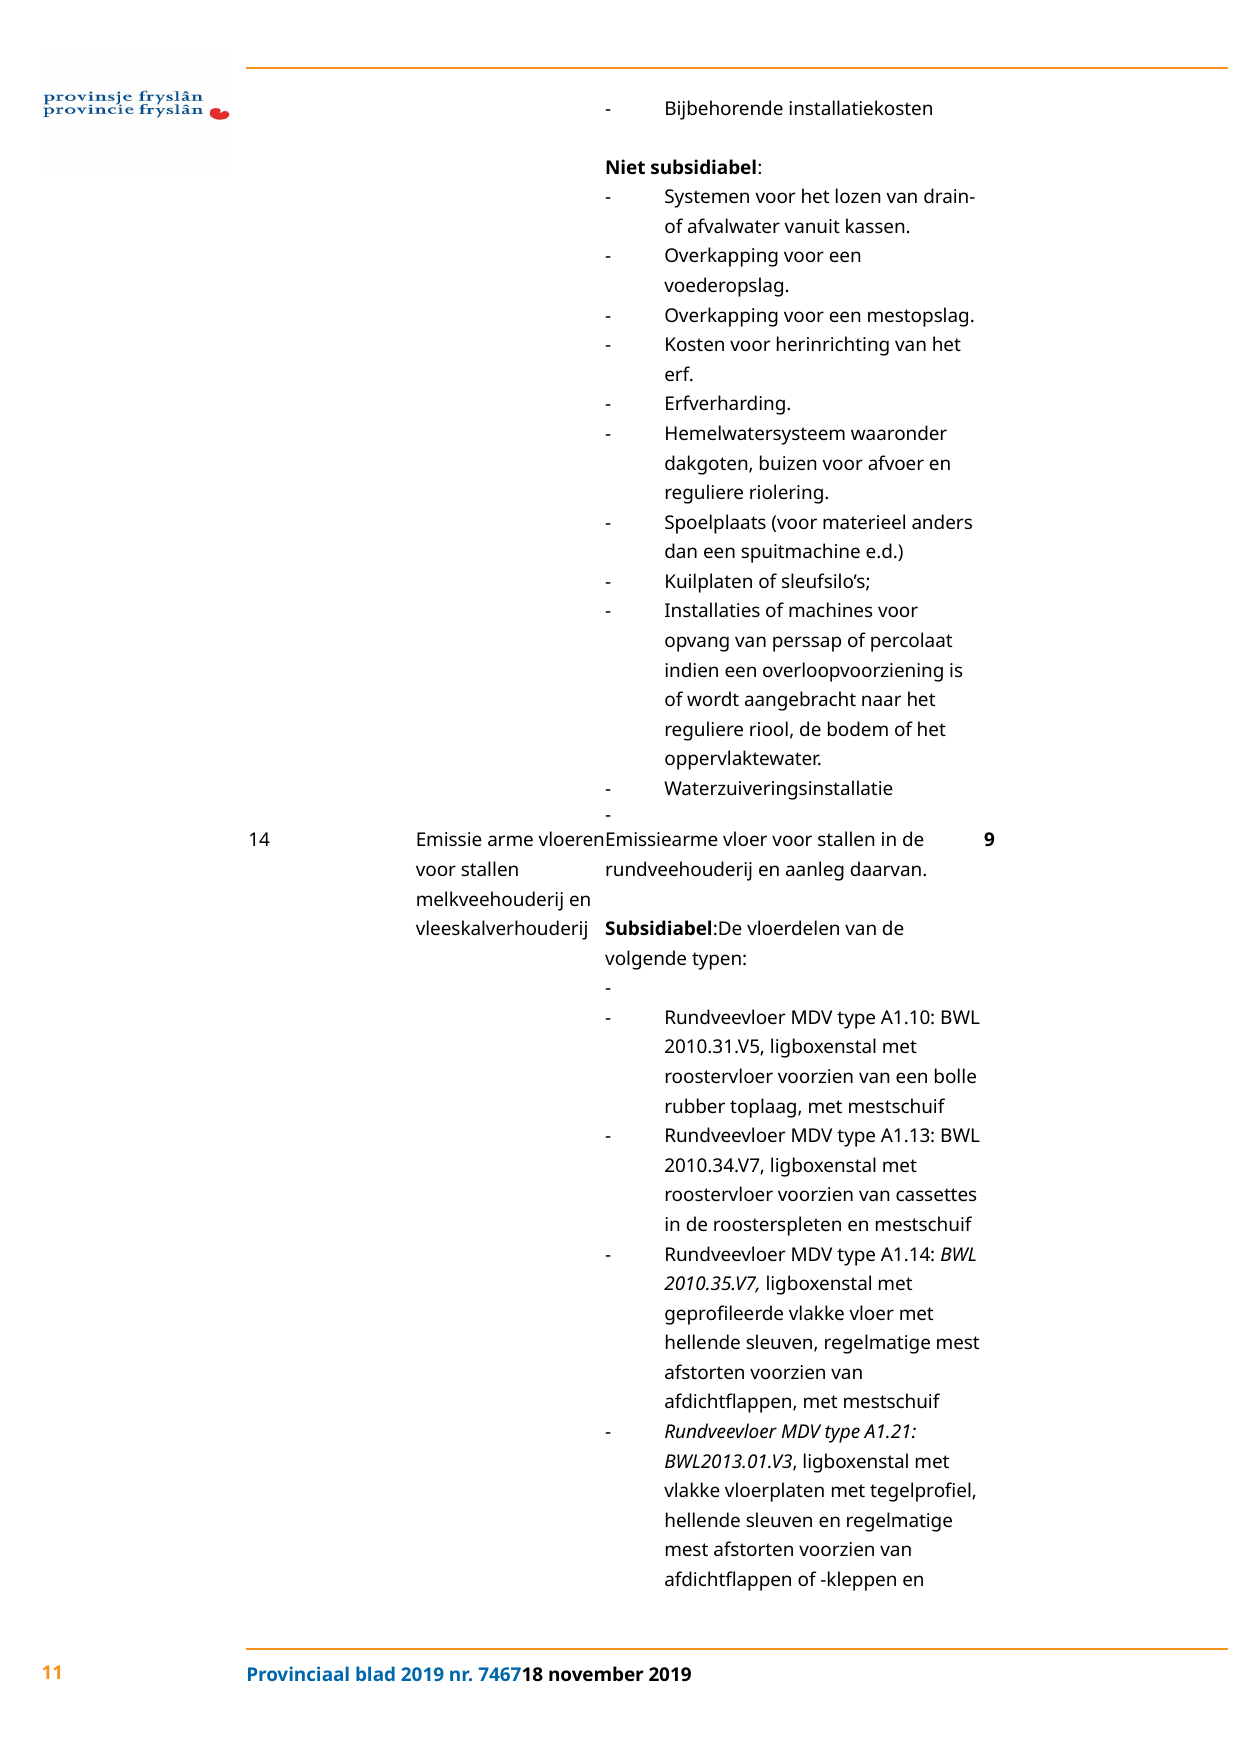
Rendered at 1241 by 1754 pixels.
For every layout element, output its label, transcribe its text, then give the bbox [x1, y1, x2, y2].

picture [41, 47, 231, 172]
table_cell Emissie arme vloeren voor stallen melkveehouderij en vleeskalverhouderij [416, 827, 605, 1592]
table_cell 14 [248, 827, 416, 1592]
table_cell [416, 95, 605, 801]
table_cell [416, 801, 605, 827]
table_cell Emissiearme vloer voor stallen in de rundveehouderij en aanleg daarvan. Subsidiabel:De vloerdelen van de volgende typen: Rundveevloer MDV type A1.10: BWL 2010.31.V5, ligboxenstal met roostervloer voorzien van een bolle rubber toplaag, met mestschuif Rundveevloer MDV type A1.13: BWL 2010.34.V7, ligboxenstal met roostervloer voorzien van cassettes in de roosterspleten en mestschuif Rundveevloer MDV type A1.14: BWL 2010.35.V7, ligboxenstal met geprofileerde vlakke vloer met hellende sleuven, regelmatige mest afstorten voorzien van afdichtflappen, met mestschuif Rundveevloer MDV type A1.21: BWL2013.01.V3, ligboxenstal met vlakke vloerplaten met tegelprofiel, hellende sleuven en regelmatige mest afstorten voorzien van afdichtflappen of -kleppen en [605, 827, 984, 1592]
table_cell 9 [984, 827, 1152, 1592]
table_cell [984, 801, 1152, 827]
table_cell [605, 801, 984, 827]
table_cell [248, 801, 416, 827]
table_cell [248, 95, 416, 801]
table_cell Bijbehorende installatiekosten Niet subsidiabel: Systemen voor het lozen van drain- of afvalwater vanuit kassen. Overkapping voor een voederopslag. Overkapping voor een mestopslag. Kosten voor herinrichting van het erf. Erfverharding. Hemelwatersysteem waaronder dakgoten, buizen voor afvoer en reguliere riolering. Spoelplaats (voor materieel anders dan een spuitmachine e.d.) Kuilplaten of sleufsilo’s; Installaties of machines voor opvang van perssap of percolaat indien een overloopvoorziening is of wordt aangebracht naar het reguliere riool, de bodem of het oppervlaktewater. Waterzuiveringsinstallatie [605, 95, 984, 801]
table_cell [984, 95, 1152, 801]
